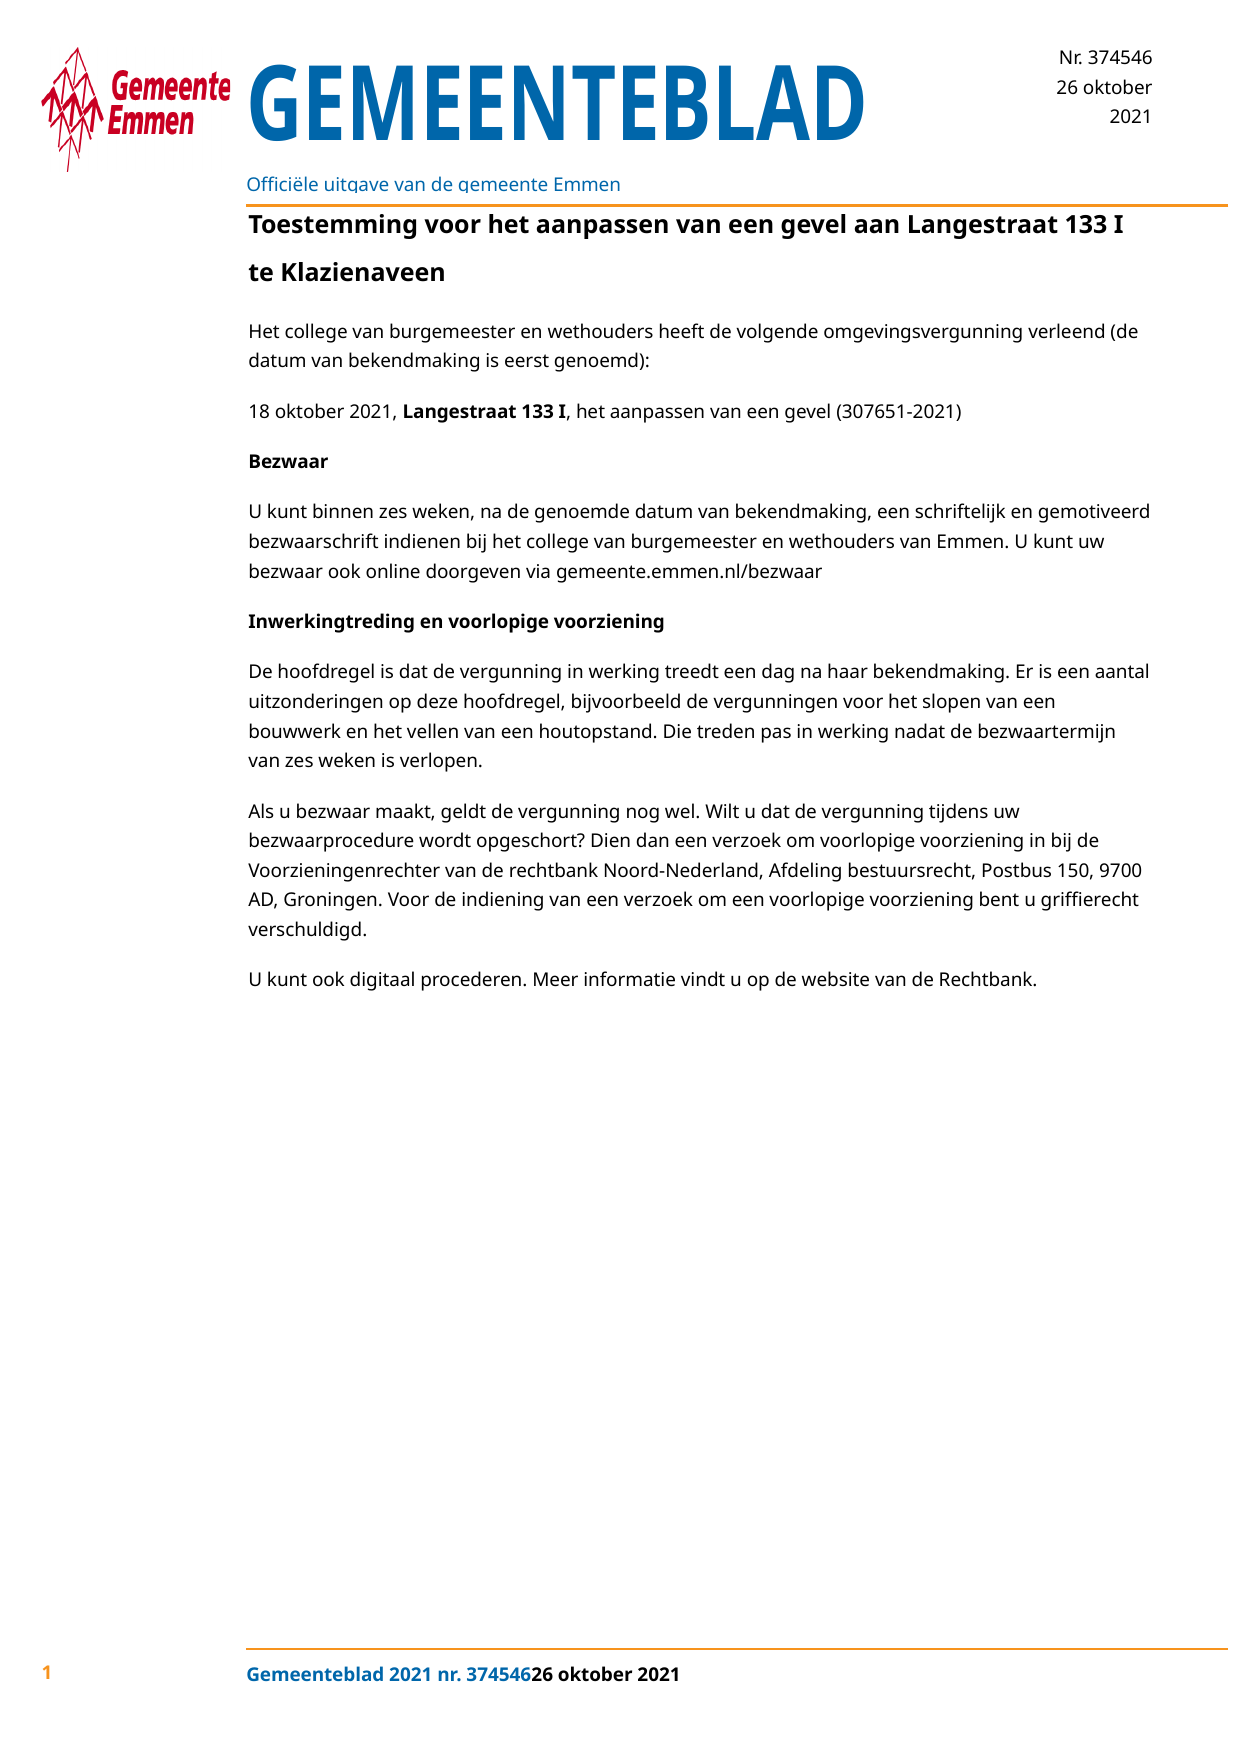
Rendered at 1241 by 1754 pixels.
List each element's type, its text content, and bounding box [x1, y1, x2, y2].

picture [41, 47, 231, 172]
text 18 oktober 2021, Langestraat 133 I, het aanpassen van een gevel (307651-2021) [248, 398, 1152, 424]
text U kunt ook digitaal procederen. Meer informatie vindt u op de website van de Rechtbank. [248, 967, 1152, 992]
text Bezwaar [248, 448, 1152, 474]
text De hoofdregel is dat de vergunning in werking treedt een dag na haar bekendmaking. Er is een aantal uitzonderingen op deze hoofdregel, bijvoorbeeld de vergunningen voor het slopen van een bouwwerk en het vellen van een houtopstand. Die treden pas in werking nadat de bezwaartermijn van zes weken is verlopen. [248, 659, 1152, 773]
text Het college van burgemeester en wethouders heeft de volgende omgevingsvergunning verleend (de datum van bekendmaking is eerst genoemd): [248, 318, 1152, 373]
text Toestemming voor het aanpassen van een gevel aan Langestraat 133 I te Klazienaveen [248, 207, 1152, 288]
text Inwerkingtreding en voorlopige voorziening [248, 608, 1152, 634]
text Als u bezwaar maakt, geldt de vergunning nog wel. Wilt u dat de vergunning tijdens uw bezwaarprocedure wordt opgeschort? Dien dan een verzoek om voorlopige voorziening in bij de Voorzieningenrechter van de rechtbank Noord-Nederland, Afdeling bestuursrecht, Postbus 150, 9700 AD, Groningen. Voor de indiening van een verzoek om een voorlopige voorziening bent u griffierecht verschuldigd. [248, 798, 1152, 942]
text U kunt binnen zes weken, na de genoemde datum van bekendmaking, een schriftelijk en gemotiveerd bezwaarschrift indienen bij het college van burgemeester en wethouders van Emmen. U kunt uw bezwaar ook online doorgeven via gemeente.emmen.nl/bezwaar [248, 499, 1152, 584]
